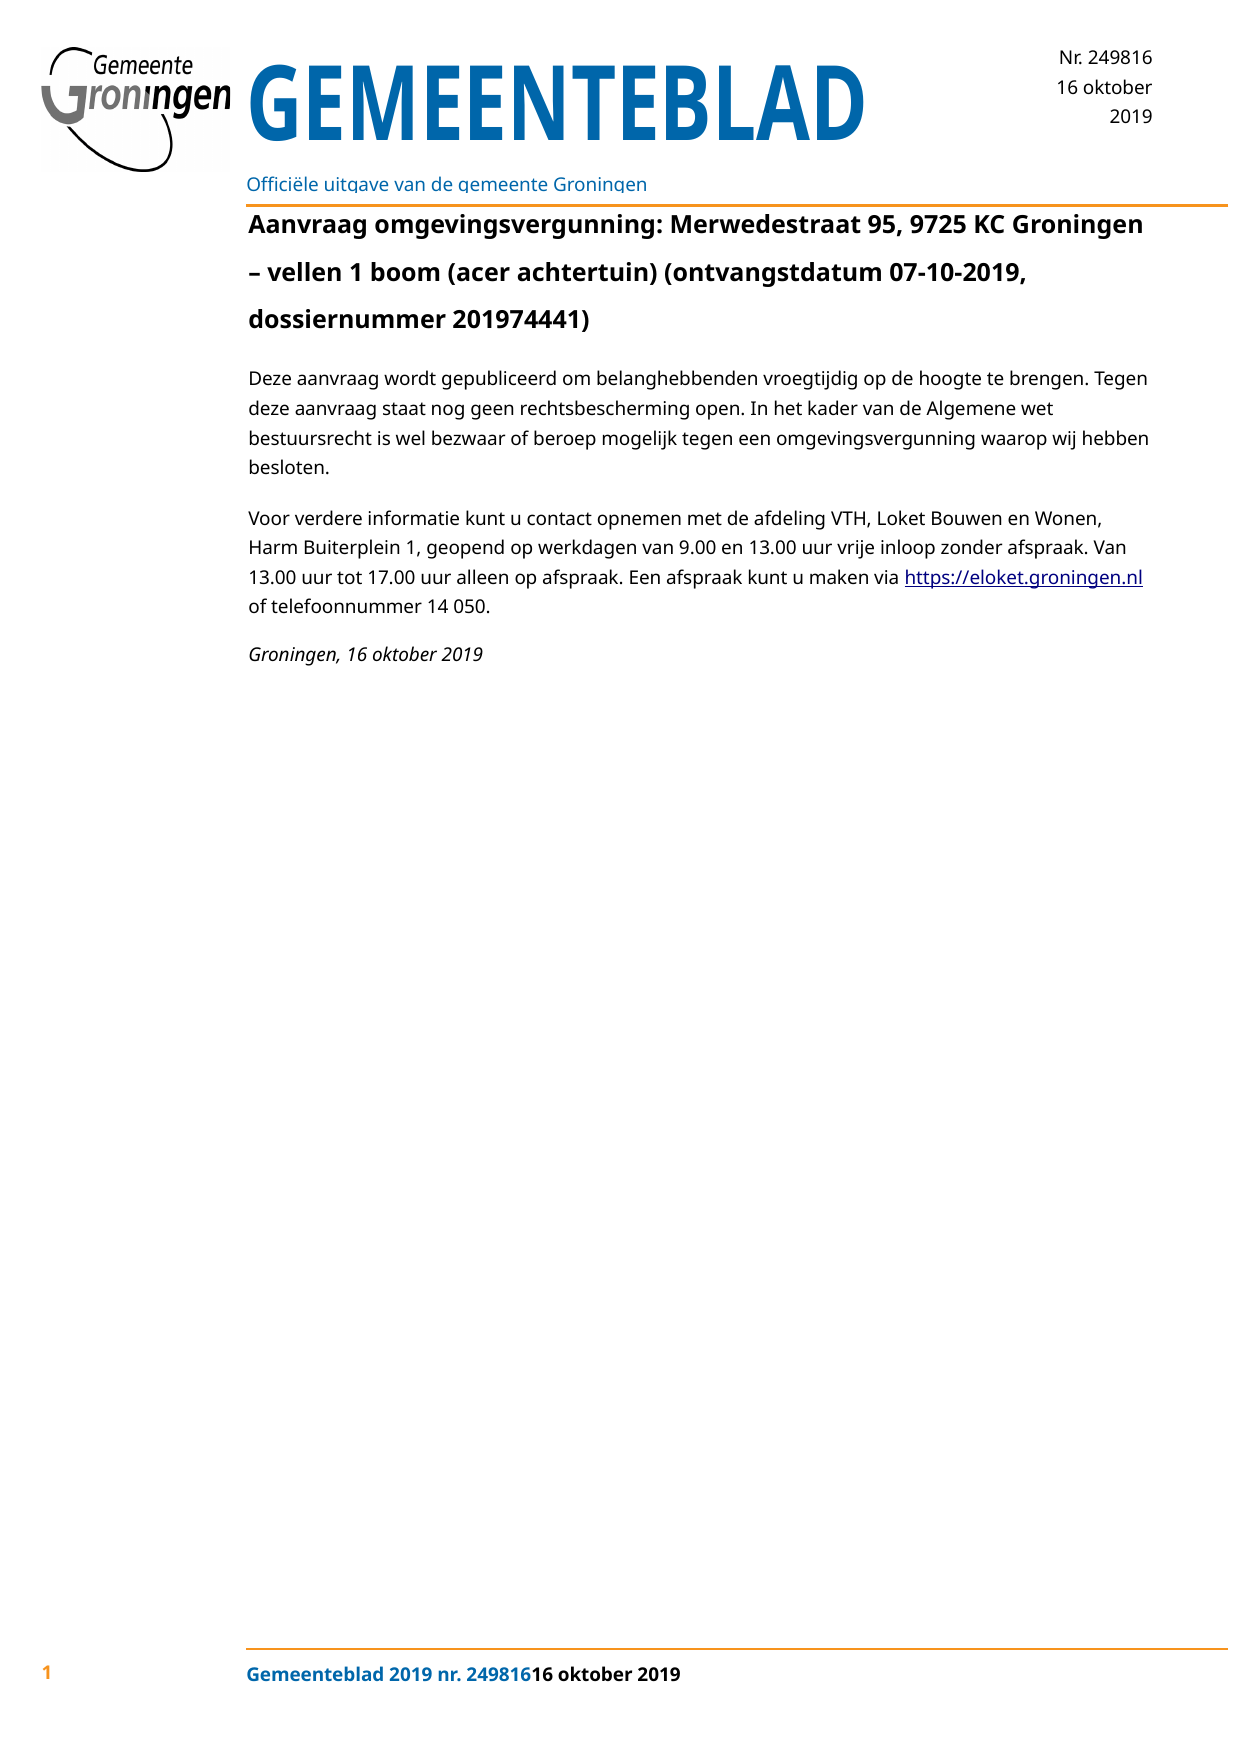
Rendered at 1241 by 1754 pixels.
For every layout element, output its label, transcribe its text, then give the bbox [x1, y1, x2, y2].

text Groningen, 16 oktober 2019 [248, 641, 1152, 667]
text Aanvraag omgevingsvergunning: Merwedestraat 95, 9725 KC Groningen – vellen 1 boom (acer achtertuin) (ontvangstdatum 07-10-2019, dossiernummer 201974441) [248, 207, 1152, 336]
text Voor verdere informatie kunt u contact opnemen met de afdeling VTH, Loket Bouwen en Wonen, Harm Buiterplein 1, geopend op werkdagen van 9.00 en 13.00 uur vrije inloop zonder afspraak. Van 13.00 uur tot 17.00 uur alleen op afspraak. Een afspraak kunt u maken via https://eloket.groningen.nl of telefoonnummer 14 050. [248, 505, 1152, 619]
text Deze aanvraag wordt gepubliceerd om belanghebbenden vroegtijdig op de hoogte te brengen. Tegen deze aanvraag staat nog geen rechtsbescherming open. In het kader van de Algemene wet bestuursrecht is wel bezwaar of beroep mogelijk tegen een omgevingsvergunning waarop wij hebben besloten. [248, 366, 1152, 480]
picture [41, 47, 231, 172]
